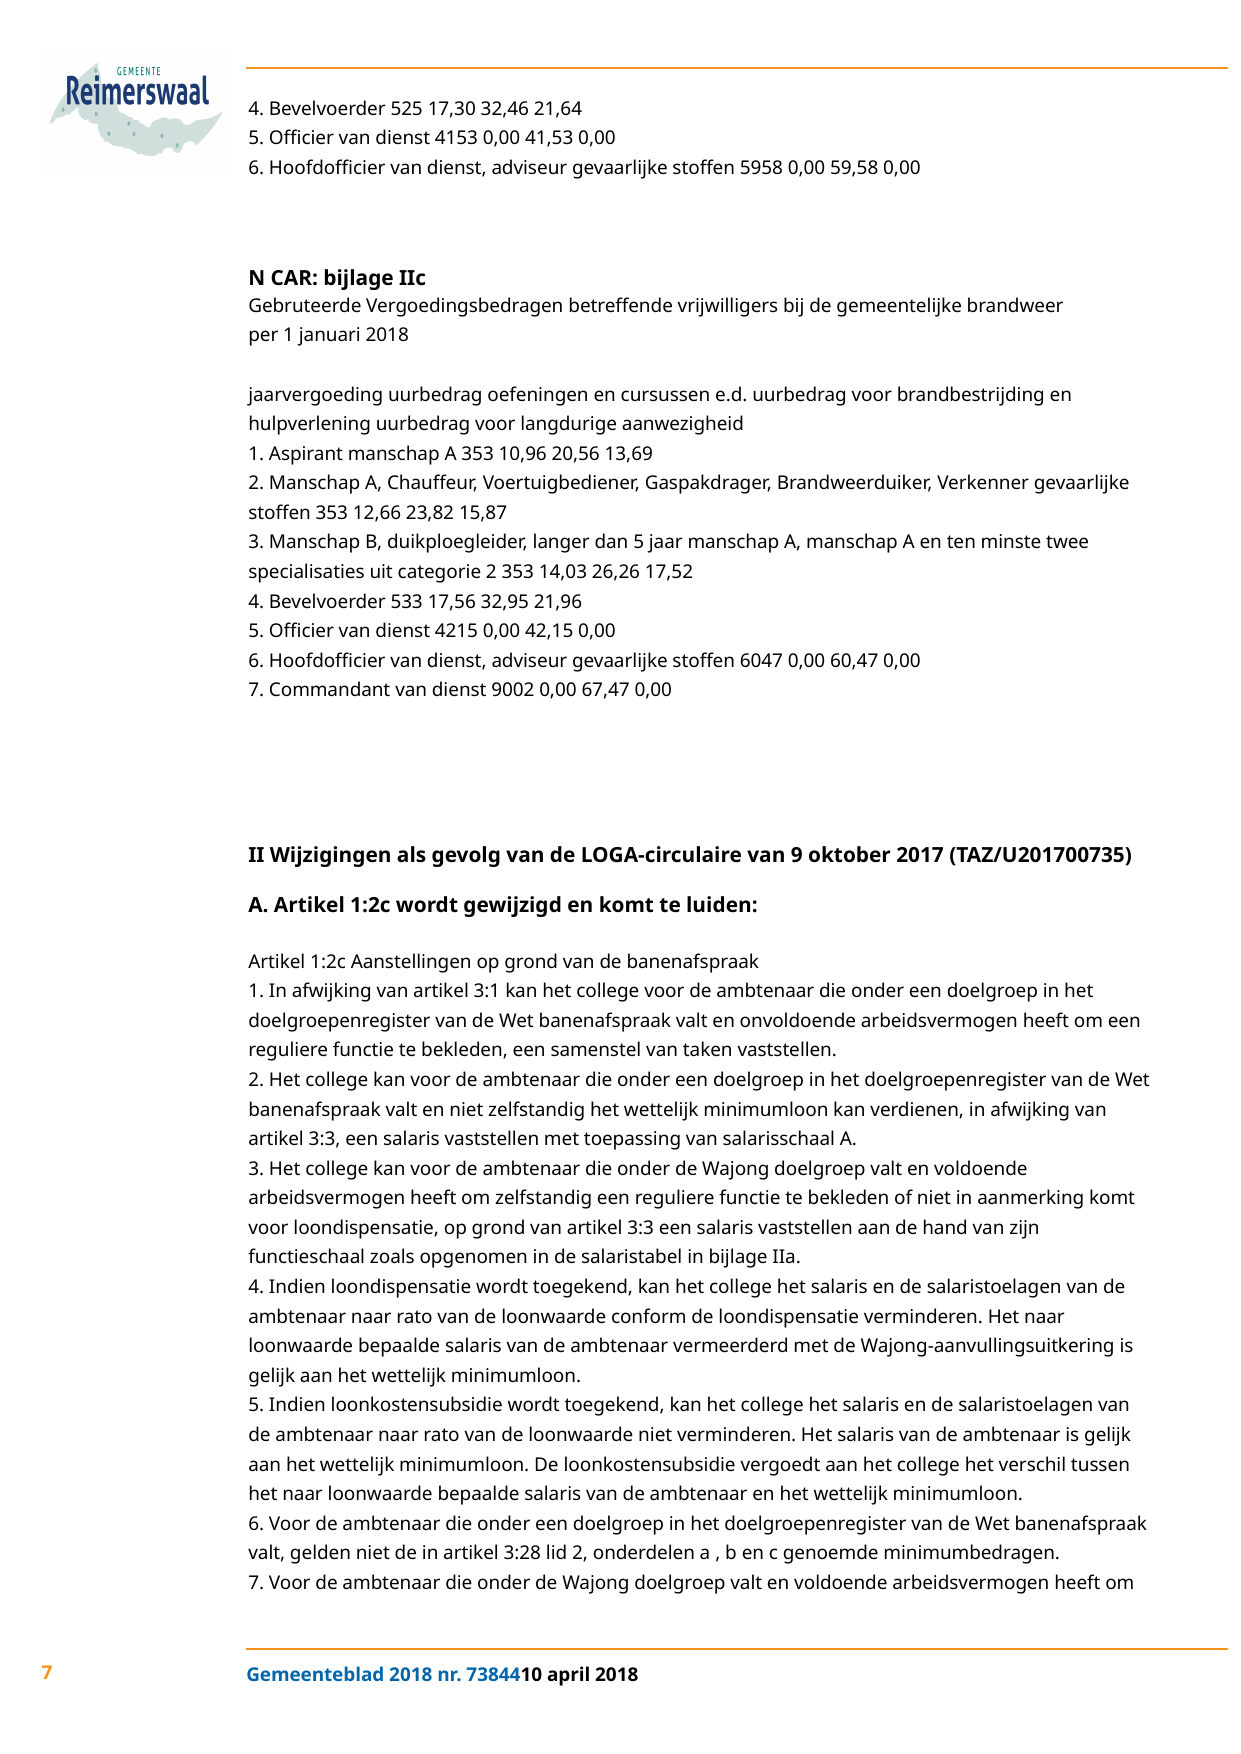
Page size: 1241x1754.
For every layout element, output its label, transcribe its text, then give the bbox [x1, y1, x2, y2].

text 6. Hoofdofficier van dienst, adviseur gevaarlijke stoffen 6047 0,00 60,47 0,00 [248, 647, 1152, 673]
text 6. Hoofdofficier van dienst, adviseur gevaarlijke stoffen 5958 0,00 59,58 0,00 [248, 154, 1152, 180]
picture [41, 47, 231, 172]
text II Wijzigingen als gevolg van de LOGA-circulaire van 9 oktober 2017 (TAZ/U201700735) [248, 841, 1152, 869]
text 2. Het college kan voor de ambtenaar die onder een doelgroep in het doelgroepenregister van de Wet banenafspraak valt en niet zelfstandig het wettelijk minimumloon kan verdienen, in afwijking van artikel 3:3, een salaris vaststellen met toepassing van salarisschaal A. [248, 1066, 1152, 1151]
text 1. In afwijking van artikel 3:1 kan het college voor de ambtenaar die onder een doelgroep in het doelgroepenregister van de Wet banenafspraak valt en onvoldoende arbeidsvermogen heeft om een reguliere functie te bekleden, een samenstel van taken vaststellen. [248, 977, 1152, 1062]
text 3. Manschap B, duikploegleider, langer dan 5 jaar manschap A, manschap A en ten minste twee specialisaties uit categorie 2 353 14,03 26,26 17,52 [248, 529, 1152, 584]
text 6. Voor de ambtenaar die onder een doelgroep in het doelgroepenregister van de Wet banenafspraak valt, gelden niet de in artikel 3:28 lid 2, onderdelen a , b en c genoemde minimumbedragen. [248, 1510, 1152, 1565]
text 2. Manschap A, Chauffeur, Voertuigbediener, Gaspakdrager, Brandweerduiker, Verkenner gevaarlijke stoffen 353 12,66 23,82 15,87 [248, 469, 1152, 525]
text Gebruteerde Vergoedingsbedragen betreffende vrijwilligers bij de gemeentelijke brandweer [248, 292, 1152, 318]
text 4. Bevelvoerder 533 17,56 32,95 21,96 [248, 588, 1152, 613]
text Artikel 1:2c Aanstellingen op grond van de banenafspraak [248, 948, 1152, 973]
text 5. Indien loonkostensubsidie wordt toegekend, kan het college het salaris en de salaristoelagen van de ambtenaar naar rato van de loonwaarde niet verminderen. Het salaris van de ambtenaar is gelijk aan het wettelijk minimumloon. De loonkostensubsidie vergoedt aan het college het verschil tussen het naar loonwaarde bepaalde salaris van de ambtenaar en het wettelijk minimumloon. [248, 1392, 1152, 1506]
text 3. Het college kan voor de ambtenaar die onder de Wajong doelgroep valt en voldoende arbeidsvermogen heeft om zelfstandig een reguliere functie te bekleden of niet in aanmerking komt voor loondispensatie, op grond van artikel 3:3 een salaris vaststellen aan de hand van zijn functieschaal zoals opgenomen in de salaristabel in bijlage IIa. [248, 1155, 1152, 1269]
text 4. Indien loondispensatie wordt toegekend, kan het college het salaris en de salaristoelagen van de ambtenaar naar rato van de loonwaarde conform de loondispensatie verminderen. Het naar loonwaarde bepaalde salaris van de ambtenaar vermeerderd met de Wajong-aanvullingsuitkering is gelijk aan het wettelijk minimumloon. [248, 1273, 1152, 1388]
text 5. Officier van dienst 4215 0,00 42,15 0,00 [248, 617, 1152, 643]
text 7. Commandant van dienst 9002 0,00 67,47 0,00 [248, 677, 1152, 702]
text 7. Voor de ambtenaar die onder de Wajong doelgroep valt en voldoende arbeidsvermogen heeft om [248, 1569, 1152, 1595]
text 5. Officier van dienst 4153 0,00 41,53 0,00 [248, 124, 1152, 150]
text A. Artikel 1:2c wordt gewijzigd en komt te luiden: [248, 890, 1152, 918]
text N CAR: bijlage IIc [248, 263, 1152, 292]
text 4. Bevelvoerder 525 17,30 32,46 21,64 [248, 95, 1152, 121]
text 1. Aspirant manschap A 353 10,96 20,56 13,69 [248, 440, 1152, 466]
text jaarvergoeding uurbedrag oefeningen en cursussen e.d. uurbedrag voor brandbestrijding en hulpverlening uurbedrag voor langdurige aanwezigheid [248, 381, 1152, 436]
text per 1 januari 2018 [248, 322, 1152, 347]
